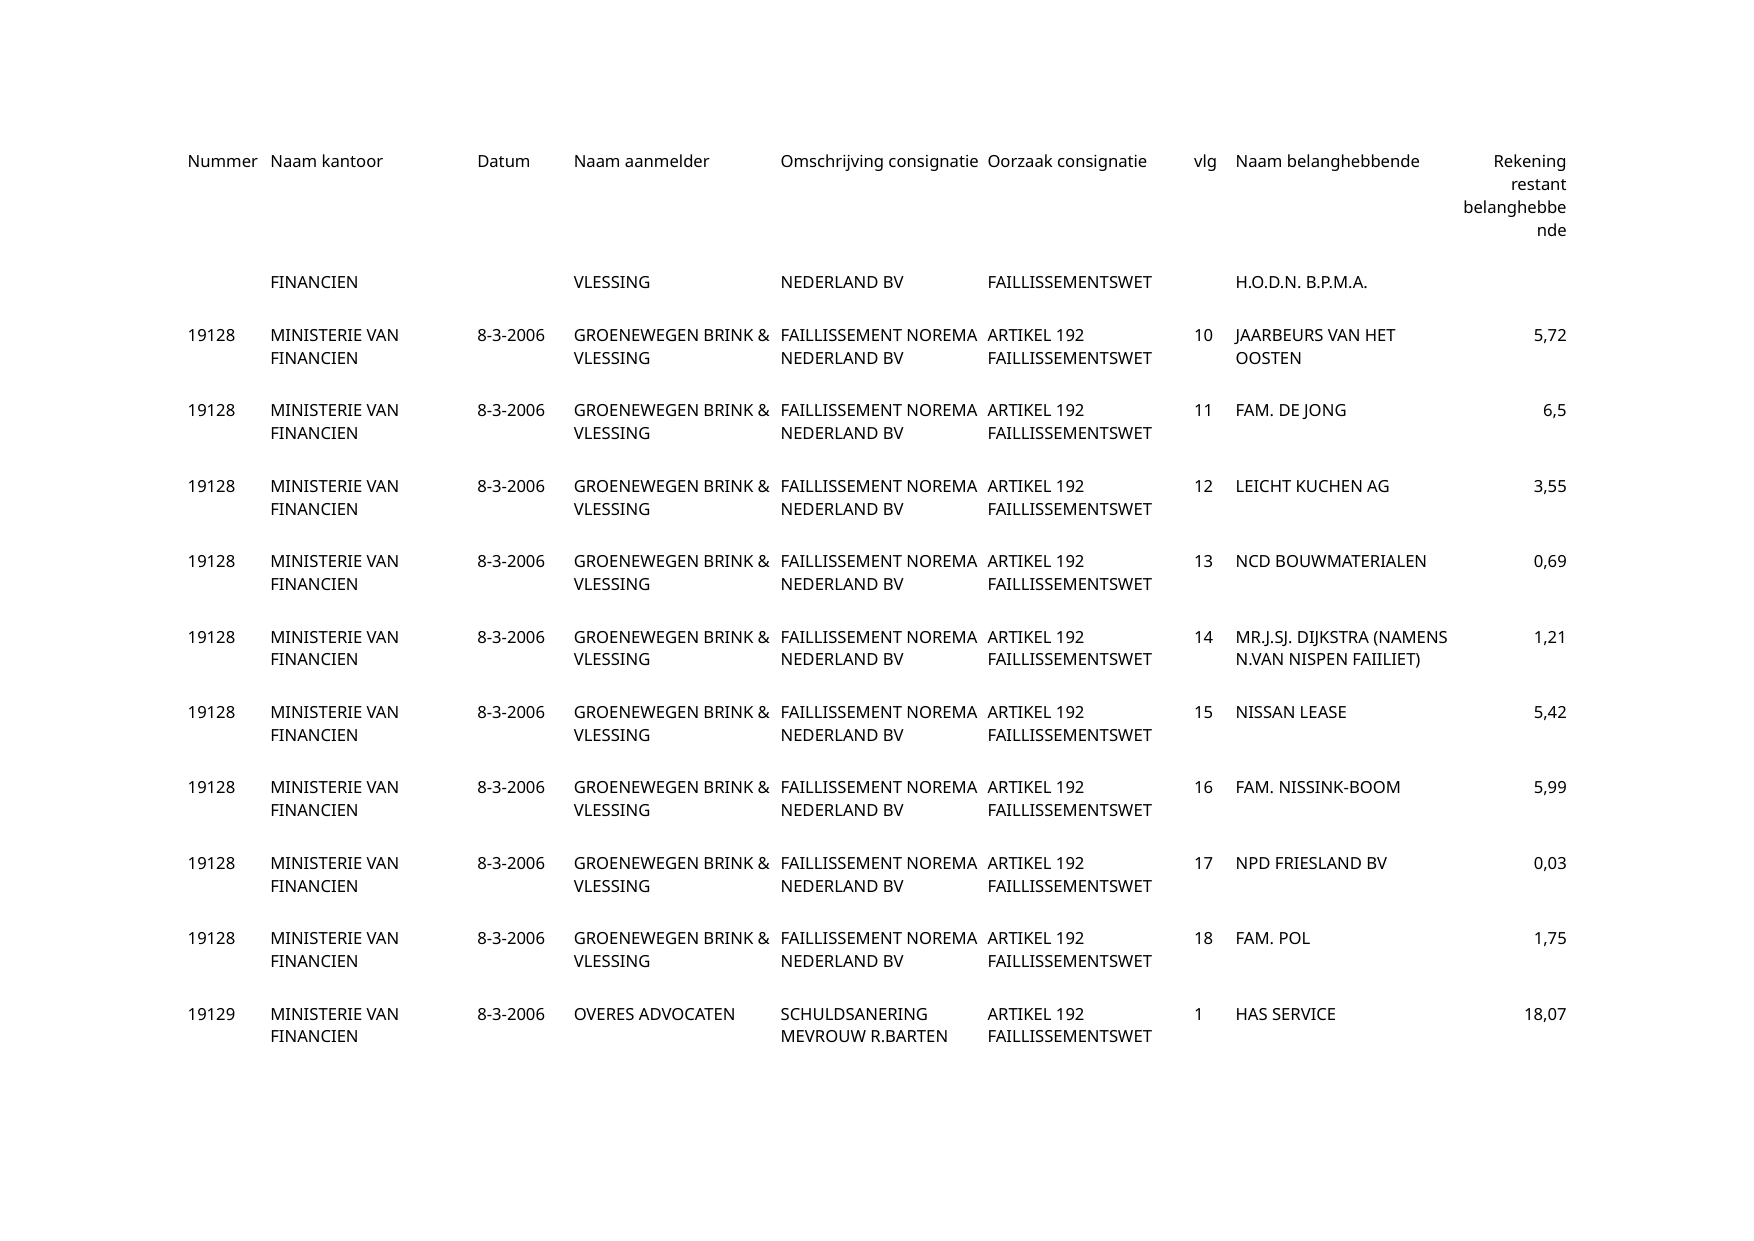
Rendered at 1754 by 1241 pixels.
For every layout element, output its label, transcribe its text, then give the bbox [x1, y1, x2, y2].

table_cell 5,42 [1456, 701, 1566, 776]
table_cell ARTIKEL 192 FAILLISSEMENTSWET [987, 776, 1194, 851]
table_cell 13 [1194, 550, 1235, 625]
table_cell ARTIKEL 192 FAILLISSEMENTSWET [987, 701, 1194, 776]
table_header vlg [1194, 150, 1235, 271]
table_cell 8-3-2006 [477, 851, 573, 927]
table_cell MINISTERIE VAN FINANCIEN [270, 1002, 477, 1078]
table_cell NCD BOUWMATERIALEN [1235, 550, 1456, 625]
table_cell GROENEWEGEN BRINK & VLESSING [574, 550, 780, 625]
table_cell 8-3-2006 [477, 1002, 573, 1078]
table_cell FAILLISSEMENT NOREMA NEDERLAND BV [780, 324, 987, 399]
table_cell 12 [1194, 474, 1235, 550]
table_cell ARTIKEL 192 FAILLISSEMENTSWET [987, 625, 1194, 701]
table_cell 0,03 [1456, 851, 1566, 927]
table_cell NPD FRIESLAND BV [1235, 851, 1456, 927]
table_cell FAM. DE JONG [1235, 399, 1456, 474]
table_cell VLESSING [574, 271, 780, 323]
table_cell 18 [1194, 927, 1235, 1002]
table_cell NISSAN LEASE [1235, 701, 1456, 776]
table_cell 19128 [188, 625, 270, 701]
table_cell ARTIKEL 192 FAILLISSEMENTSWET [987, 927, 1194, 1002]
table_cell 19128 [188, 324, 270, 399]
table_cell 14 [1194, 625, 1235, 701]
table_cell MINISTERIE VAN FINANCIEN [270, 550, 477, 625]
table_cell 19129 [188, 1002, 270, 1078]
table_cell 5,72 [1456, 324, 1566, 399]
table_cell 1,21 [1456, 625, 1566, 701]
table_cell 6,5 [1456, 399, 1566, 474]
table_cell 19128 [188, 776, 270, 851]
table_cell 19128 [188, 474, 270, 550]
table_cell GROENEWEGEN BRINK & VLESSING [574, 927, 780, 1002]
table_cell FINANCIEN [270, 271, 477, 323]
table_cell SCHULDSANERING MEVROUW R.BARTEN [780, 1002, 987, 1078]
table_cell 8-3-2006 [477, 776, 573, 851]
table_cell 8-3-2006 [477, 399, 573, 474]
table_cell 19128 [188, 851, 270, 927]
table_cell NEDERLAND BV [780, 271, 987, 323]
table_cell GROENEWEGEN BRINK & VLESSING [574, 399, 780, 474]
table_cell FAILLISSEMENTSWET [987, 271, 1194, 323]
table_cell 1 [1194, 1002, 1235, 1078]
table_cell 8-3-2006 [477, 701, 573, 776]
table_header Rekening restant belanghebbende [1456, 150, 1566, 271]
table_cell [477, 271, 573, 323]
table_cell JAARBEURS VAN HET OOSTEN [1235, 324, 1456, 399]
table_cell MINISTERIE VAN FINANCIEN [270, 776, 477, 851]
table_cell HAS SERVICE [1235, 1002, 1456, 1078]
table_cell ARTIKEL 192 FAILLISSEMENTSWET [987, 851, 1194, 927]
table_cell ARTIKEL 192 FAILLISSEMENTSWET [987, 399, 1194, 474]
table_header Naam kantoor [270, 150, 477, 271]
table_cell ARTIKEL 192 FAILLISSEMENTSWET [987, 1002, 1194, 1078]
table_header Nummer [188, 150, 270, 271]
table_header Datum [477, 150, 573, 271]
table_cell GROENEWEGEN BRINK & VLESSING [574, 776, 780, 851]
table_cell FAILLISSEMENT NOREMA NEDERLAND BV [780, 399, 987, 474]
table_cell MINISTERIE VAN FINANCIEN [270, 625, 477, 701]
table_header Oorzaak consignatie [987, 150, 1194, 271]
table_cell 3,55 [1456, 474, 1566, 550]
table_cell 16 [1194, 776, 1235, 851]
table_cell H.O.D.N. B.P.M.A. [1235, 271, 1456, 323]
table_cell FAM. NISSINK-BOOM [1235, 776, 1456, 851]
table_cell FAILLISSEMENT NOREMA NEDERLAND BV [780, 625, 987, 701]
table_header Naam belanghebbende [1235, 150, 1456, 271]
table_cell 5,99 [1456, 776, 1566, 851]
table_cell 0,69 [1456, 550, 1566, 625]
table_cell GROENEWEGEN BRINK & VLESSING [574, 625, 780, 701]
table_cell MINISTERIE VAN FINANCIEN [270, 399, 477, 474]
table_cell 15 [1194, 701, 1235, 776]
table_cell FAM. POL [1235, 927, 1456, 1002]
table_cell MINISTERIE VAN FINANCIEN [270, 927, 477, 1002]
table_cell LEICHT KUCHEN AG [1235, 474, 1456, 550]
table_cell OVERES ADVOCATEN [574, 1002, 780, 1078]
table_cell GROENEWEGEN BRINK & VLESSING [574, 851, 780, 927]
table_cell GROENEWEGEN BRINK & VLESSING [574, 324, 780, 399]
table_cell 19128 [188, 701, 270, 776]
table_cell GROENEWEGEN BRINK & VLESSING [574, 701, 780, 776]
table_cell [1456, 271, 1566, 323]
table_cell 8-3-2006 [477, 550, 573, 625]
table_header Omschrijving consignatie [780, 150, 987, 271]
table_cell 19128 [188, 927, 270, 1002]
table_cell FAILLISSEMENT NOREMA NEDERLAND BV [780, 474, 987, 550]
table_cell FAILLISSEMENT NOREMA NEDERLAND BV [780, 701, 987, 776]
table_cell ARTIKEL 192 FAILLISSEMENTSWET [987, 550, 1194, 625]
table_cell FAILLISSEMENT NOREMA NEDERLAND BV [780, 776, 987, 851]
table_cell 19128 [188, 550, 270, 625]
table_cell 8-3-2006 [477, 625, 573, 701]
table_cell ARTIKEL 192 FAILLISSEMENTSWET [987, 474, 1194, 550]
table_header Naam aanmelder [574, 150, 780, 271]
table_cell 10 [1194, 324, 1235, 399]
table_cell [188, 271, 270, 323]
table_cell 19128 [188, 399, 270, 474]
table_cell MINISTERIE VAN FINANCIEN [270, 324, 477, 399]
table_cell FAILLISSEMENT NOREMA NEDERLAND BV [780, 927, 987, 1002]
table_cell ARTIKEL 192 FAILLISSEMENTSWET [987, 324, 1194, 399]
table_cell 8-3-2006 [477, 927, 573, 1002]
table_cell 8-3-2006 [477, 474, 573, 550]
table_cell MINISTERIE VAN FINANCIEN [270, 474, 477, 550]
table_cell [1194, 271, 1235, 323]
table_cell GROENEWEGEN BRINK & VLESSING [574, 474, 780, 550]
table_cell 11 [1194, 399, 1235, 474]
table_cell MR.J.SJ. DIJKSTRA (NAMENS N.VAN NISPEN FAIILIET) [1235, 625, 1456, 701]
table_cell 8-3-2006 [477, 324, 573, 399]
table_cell 1,75 [1456, 927, 1566, 1002]
table_cell FAILLISSEMENT NOREMA NEDERLAND BV [780, 851, 987, 927]
table_cell MINISTERIE VAN FINANCIEN [270, 851, 477, 927]
table_cell FAILLISSEMENT NOREMA NEDERLAND BV [780, 550, 987, 625]
table_cell 18,07 [1456, 1002, 1566, 1078]
table_cell MINISTERIE VAN FINANCIEN [270, 701, 477, 776]
table_cell 17 [1194, 851, 1235, 927]
